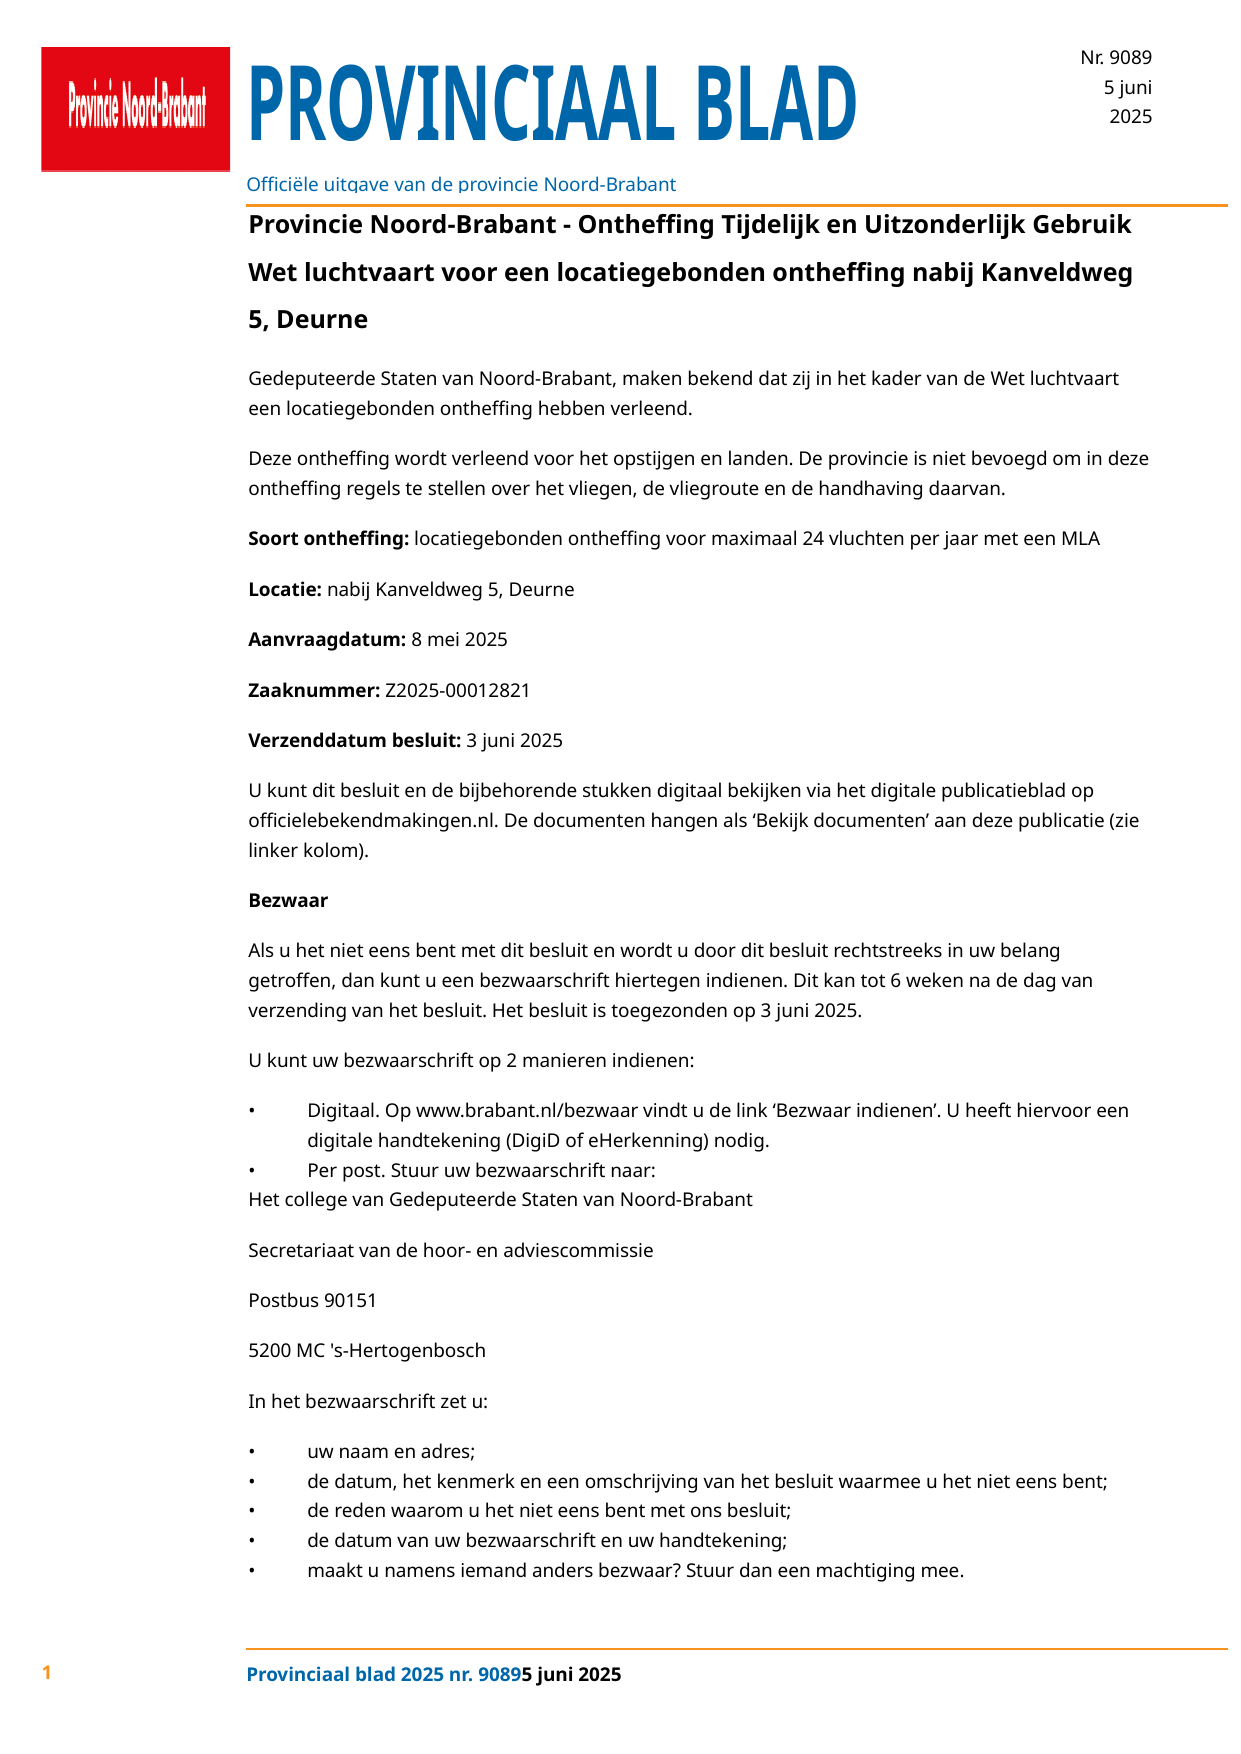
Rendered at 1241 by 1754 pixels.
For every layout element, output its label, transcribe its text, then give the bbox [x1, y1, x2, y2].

text U kunt uw bezwaarschrift op 2 manieren indienen: [248, 1047, 1152, 1073]
text Bezwaar [248, 887, 1152, 913]
text Aanvraagdatum: 8 mei 2025 [248, 626, 1152, 652]
text Locatie: nabij Kanveldweg 5, Deurne [248, 576, 1152, 602]
text Postbus 90151 [248, 1287, 1152, 1313]
text Verzenddatum besluit: 3 juni 2025 [248, 727, 1152, 753]
text Gedeputeerde Staten van Noord-Brabant, maken bekend dat zij in het kader van de Wet luchtvaart een locatiegebonden ontheffing hebben verleend. [248, 366, 1152, 421]
list Digitaal. Op www.brabant.nl/bezwaar vindt u de link ‘Bezwaar indienen’. U heeft hiervoor een digitale handtekening (DigiD of eHerkenning) nodig. [248, 1098, 1152, 1153]
text U kunt dit besluit en de bijbehorende stukken digitaal bekijken via het digitale publicatieblad op officielebekendmakingen.nl. De documenten hangen als ‘Bekijk documenten’ aan deze publicatie (zie linker kolom). [248, 778, 1152, 862]
list de datum, het kenmerk en een omschrijving van het besluit waarmee u het niet eens bent; [248, 1468, 1152, 1494]
text Zaaknummer: Z2025-00012821 [248, 677, 1152, 702]
list Per post. Stuur uw bezwaarschrift naar: [248, 1157, 1152, 1182]
list de reden waarom u het niet eens bent met ons besluit; [248, 1498, 1152, 1523]
list maakt u namens iemand anders bezwaar? Stuur dan een machtiging mee. [248, 1557, 1152, 1582]
text Soort ontheffing: locatiegebonden ontheffing voor maximaal 24 vluchten per jaar met een MLA [248, 526, 1152, 551]
list de datum van uw bezwaarschrift en uw handtekening; [248, 1527, 1152, 1553]
text Deze ontheffing wordt verleend voor het opstijgen en landen. De provincie is niet bevoegd om in deze ontheffing regels te stellen over het vliegen, de vliegroute en de handhaving daarvan. [248, 446, 1152, 501]
list uw naam en adres; [248, 1438, 1152, 1464]
text Het college van Gedeputeerde Staten van Noord-Brabant [248, 1186, 1152, 1212]
text Secretariaat van de hoor- en adviescommissie [248, 1237, 1152, 1262]
text In het bezwaarschrift zet u: [248, 1388, 1152, 1414]
text Als u het niet eens bent met dit besluit en wordt u door dit besluit rechtstreeks in uw belang getroffen, dan kunt u een bezwaarschrift hiertegen indienen. Dit kan tot 6 weken na de dag van verzending van het besluit. Het besluit is toegezonden op 3 juni 2025. [248, 938, 1152, 1022]
text Provincie Noord-Brabant - Ontheffing Tijdelijk en Uitzonderlijk Gebruik Wet luchtvaart voor een locatiegebonden ontheffing nabij Kanveldweg 5, Deurne [248, 207, 1152, 336]
picture [41, 47, 231, 172]
text 5200 MC 's‑Hertogenbosch [248, 1338, 1152, 1363]
